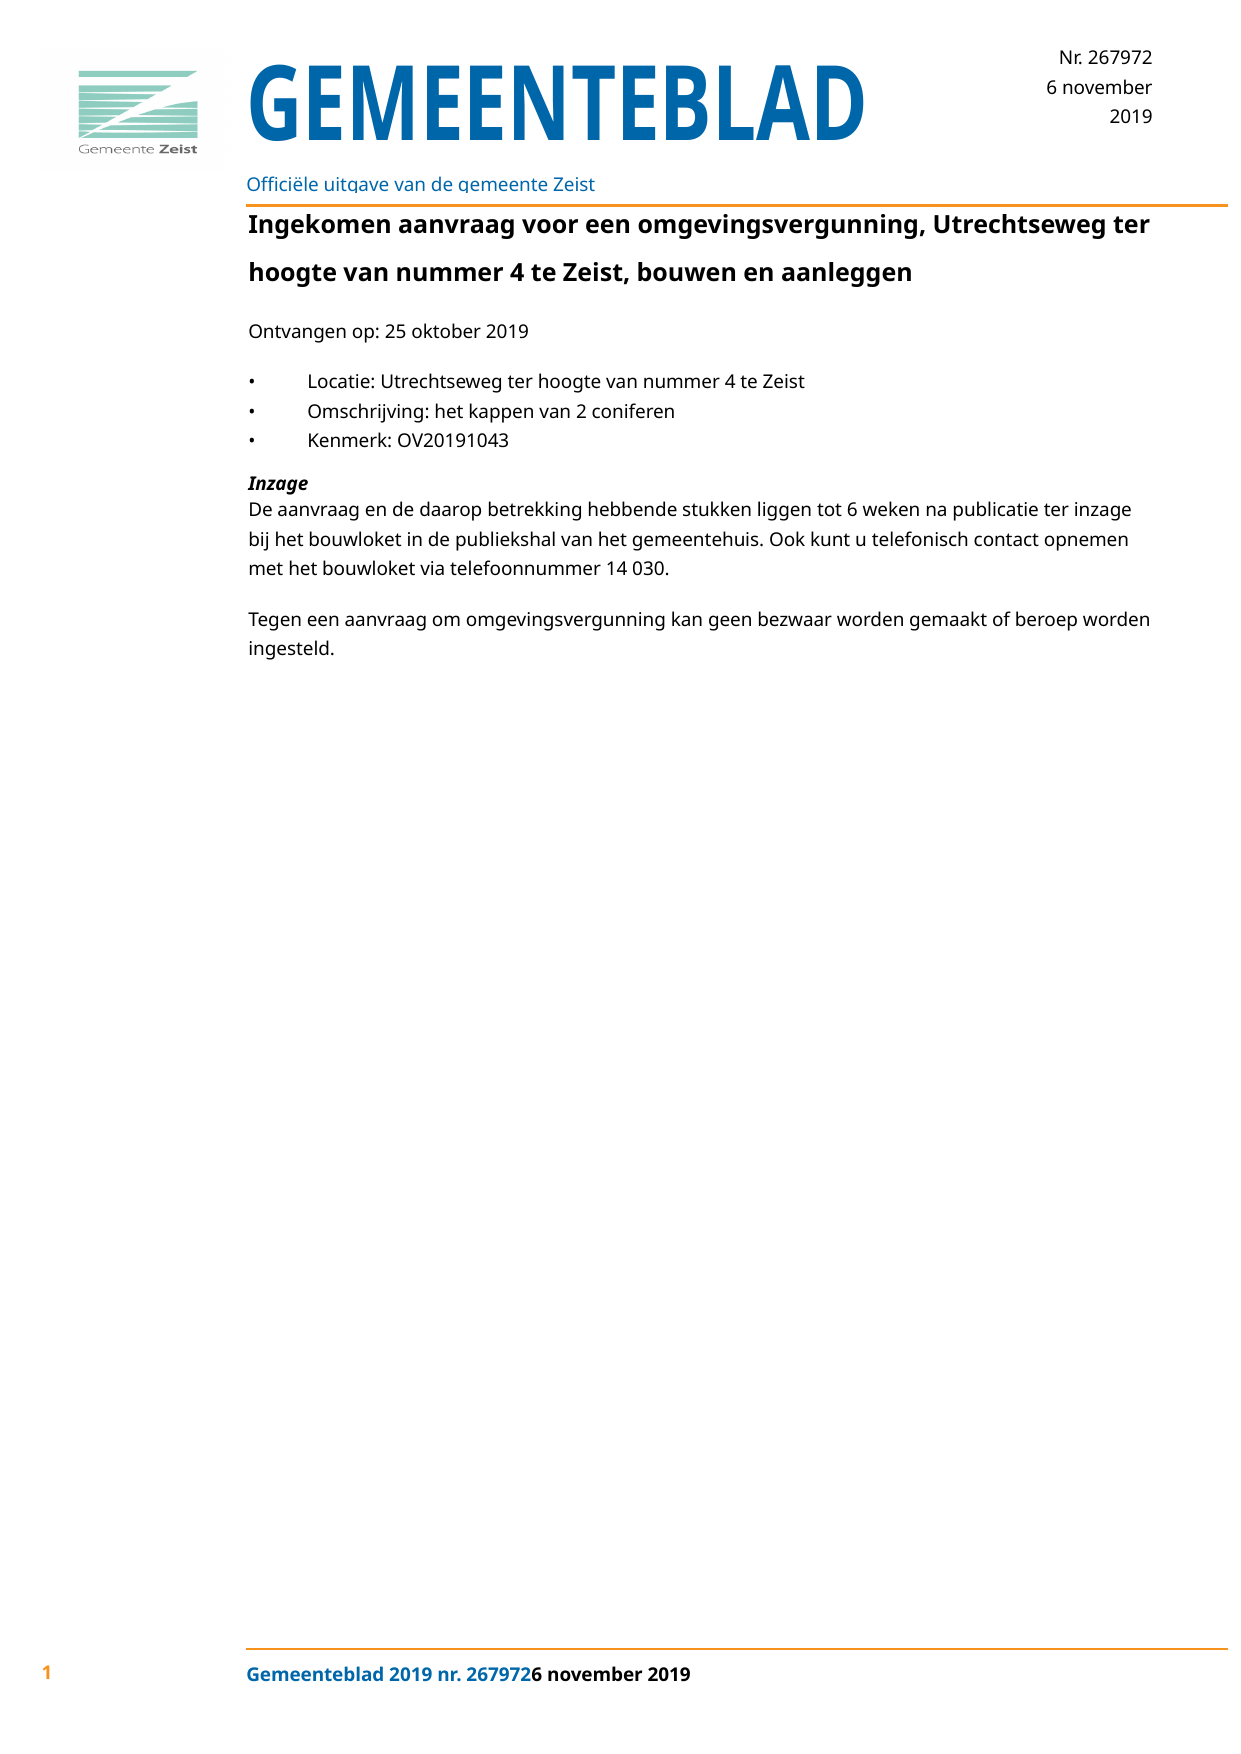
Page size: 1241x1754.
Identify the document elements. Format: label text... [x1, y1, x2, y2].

list Kenmerk: OV20191043 [248, 427, 1152, 453]
text De aanvraag en de daarop betrekking hebbende stukken liggen tot 6 weken na publicatie ter inzage bij het bouwloket in de publiekshal van het gemeentehuis. Ook kunt u telefonisch contact opnemen met het bouwloket via telefoonnummer 14 030. [248, 496, 1152, 581]
text Inzage [248, 471, 1152, 496]
text Ingekomen aanvraag voor een omgevingsvergunning, Utrechtseweg ter hoogte van nummer 4 te Zeist, bouwen en aanleggen [248, 207, 1152, 288]
text Tegen een aanvraag om omgevingsvergunning kan geen bezwaar worden gemaakt of beroep worden ingesteld. [248, 606, 1152, 661]
picture [41, 47, 231, 172]
list Omschrijving: het kappen van 2 coniferen [248, 398, 1152, 424]
text Ontvangen op: 25 oktober 2019 [248, 318, 1152, 344]
list Locatie: Utrechtseweg ter hoogte van nummer 4 te Zeist [248, 368, 1152, 394]
